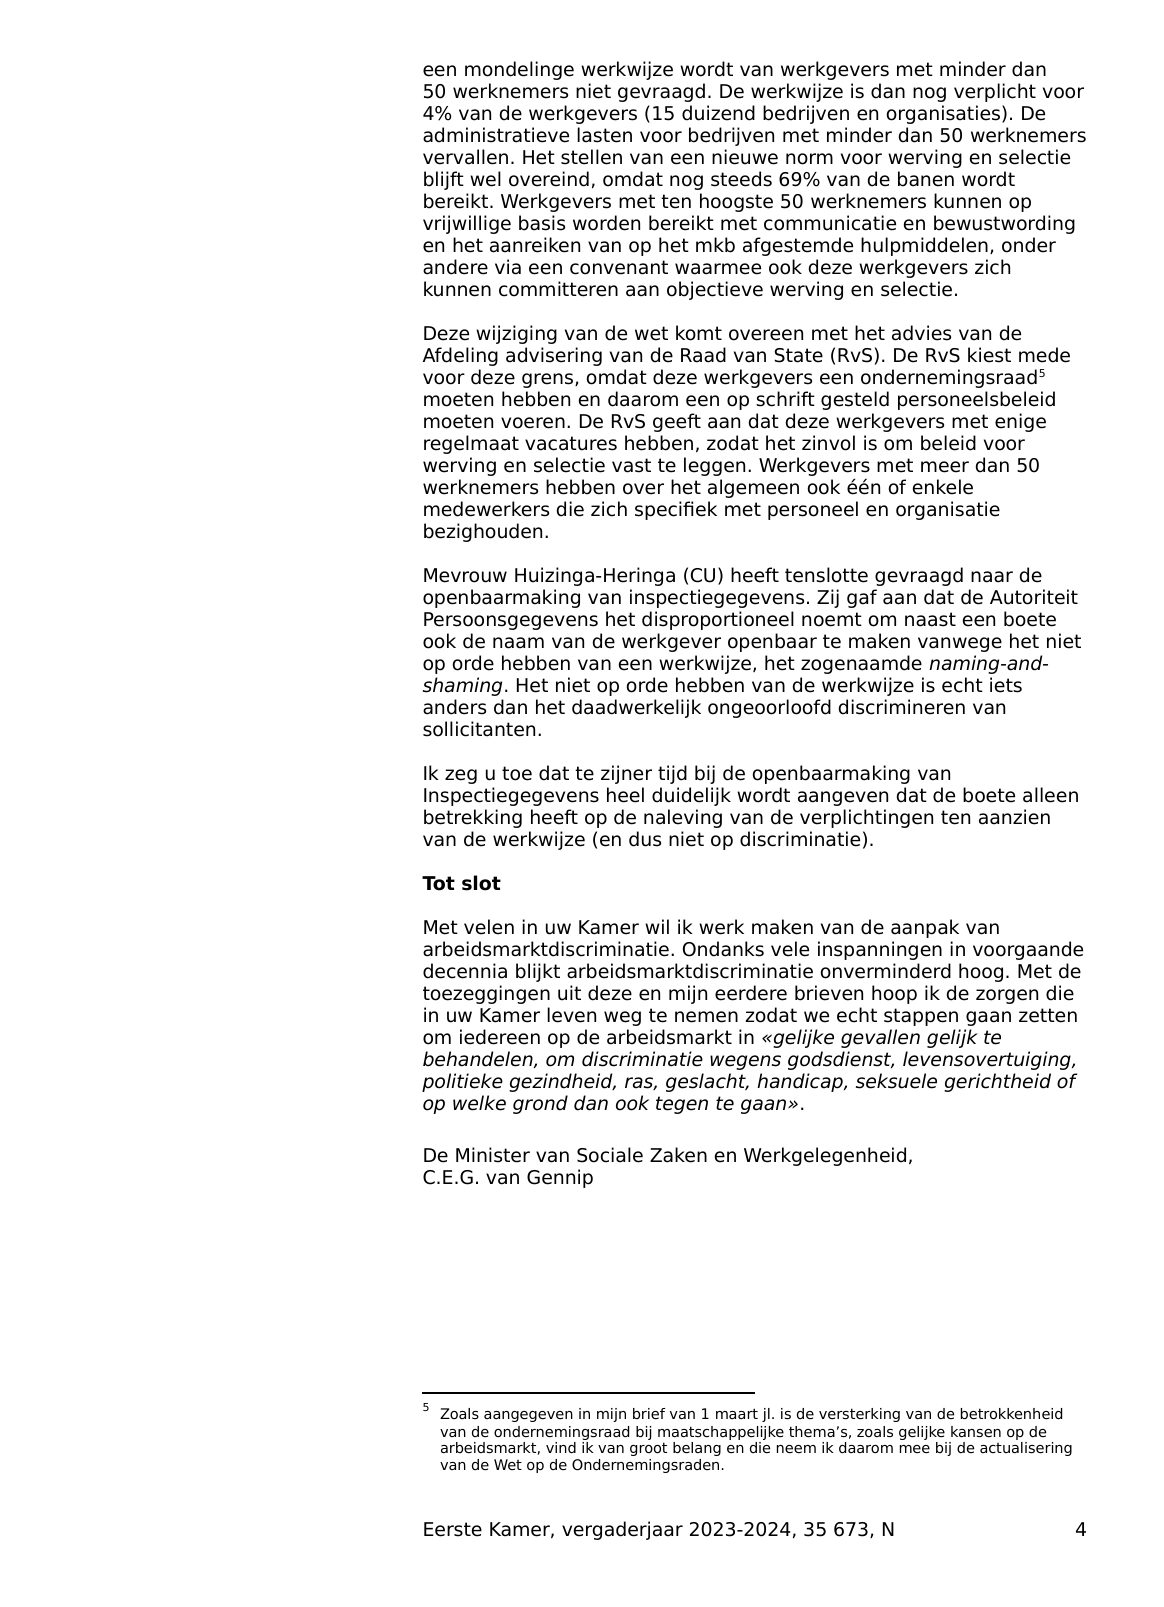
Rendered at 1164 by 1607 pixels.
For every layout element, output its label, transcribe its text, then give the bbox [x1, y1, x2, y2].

text een mondelinge werkwijze wordt van werkgevers met minder dan 50 werknemers niet gevraagd. De werkwijze is dan nog verplicht voor 4% van de werkgevers (15 duizend bedrijven en organisaties). De administratieve lasten voor bedrijven met minder dan 50 werknemers vervallen. Het stellen van een nieuwe norm voor werving en selectie blijft wel overeind, omdat nog steeds 69% van de banen wordt bereikt. Werkgevers met ten hoogste 50 werknemers kunnen op vrijwillige basis worden bereikt met communicatie en bewustwording en het aanreiken van op het mkb afgestemde hulpmiddelen, onder andere via een convenant waarmee ook deze werkgevers zich kunnen committeren aan objectieve werving en selectie. [422, 59, 1087, 301]
text Met velen in uw Kamer wil ik werk maken van de aanpak van arbeidsmarktdiscriminatie. Ondanks vele inspanningen in voorgaande decennia blijkt arbeidsmarktdiscriminatie onverminderd hoog. Met de toezeggingen uit deze en mijn eerdere brieven hoop ik de zorgen die in uw Kamer leven weg te nemen zodat we echt stappen gaan zetten om iedereen op de arbeidsmarkt in «gelijke gevallen gelijk te behandelen, om discriminatie wegens godsdienst, levensovertuiging, politieke gezindheid, ras, geslacht, handicap, seksuele gerichtheid of op welke grond dan ook tegen te gaan». [422, 917, 1087, 1115]
text Zoals aangegeven in mijn brief van 1 maart jl. is de versterking van de betrokkenheid van de ondernemingsraad bij maatschappelijke thema’s, zoals gelijke kansen op de arbeidsmarkt, vind ik van groot belang en die neem ik daarom mee bij de actualisering van de Wet op de Ondernemingsraden. [422, 1402, 1087, 1474]
text Mevrouw Huizinga-Heringa (CU) heeft tenslotte gevraagd naar de openbaarmaking van inspectiegegevens. Zij gaf aan dat de Autoriteit Persoonsgegevens het disproportioneel noemt om naast een boete ook de naam van de werkgever openbaar te maken vanwege het niet op orde hebben van een werkwijze, het zogenaamde naming-and-shaming. Het niet op orde hebben van de werkwijze is echt iets anders dan het daadwerkelijk ongeoorloofd discrimineren van sollicitanten. [422, 565, 1087, 741]
text Deze wijziging van de wet komt overeen met het advies van de Afdeling advisering van de Raad van State (RvS). De RvS kiest mede voor deze grens, omdat deze werkgevers een ondernemingsraad moeten hebben en daarom een op schrift gesteld personeelsbeleid moeten voeren. De RvS geeft aan dat deze werkgevers met enige regelmaat vacatures hebben, zodat het zinvol is om beleid voor werving en selectie vast te leggen. Werkgevers met meer dan 50 werknemers hebben over het algemeen ook één of enkele medewerkers die zich specifiek met personeel en organisatie bezighouden. [422, 323, 1087, 543]
text De Minister van Sociale Zaken en Werkgelegenheid, C.E.G. van Gennip [422, 1145, 1087, 1189]
subtitle Tot slot [422, 873, 1087, 895]
text Ik zeg u toe dat te zijner tijd bij de openbaarmaking van Inspectiegegevens heel duidelijk wordt aangeven dat de boete alleen betrekking heeft op de naleving van de verplichtingen ten aanzien van de werkwijze (en dus niet op discriminatie). [422, 763, 1087, 851]
